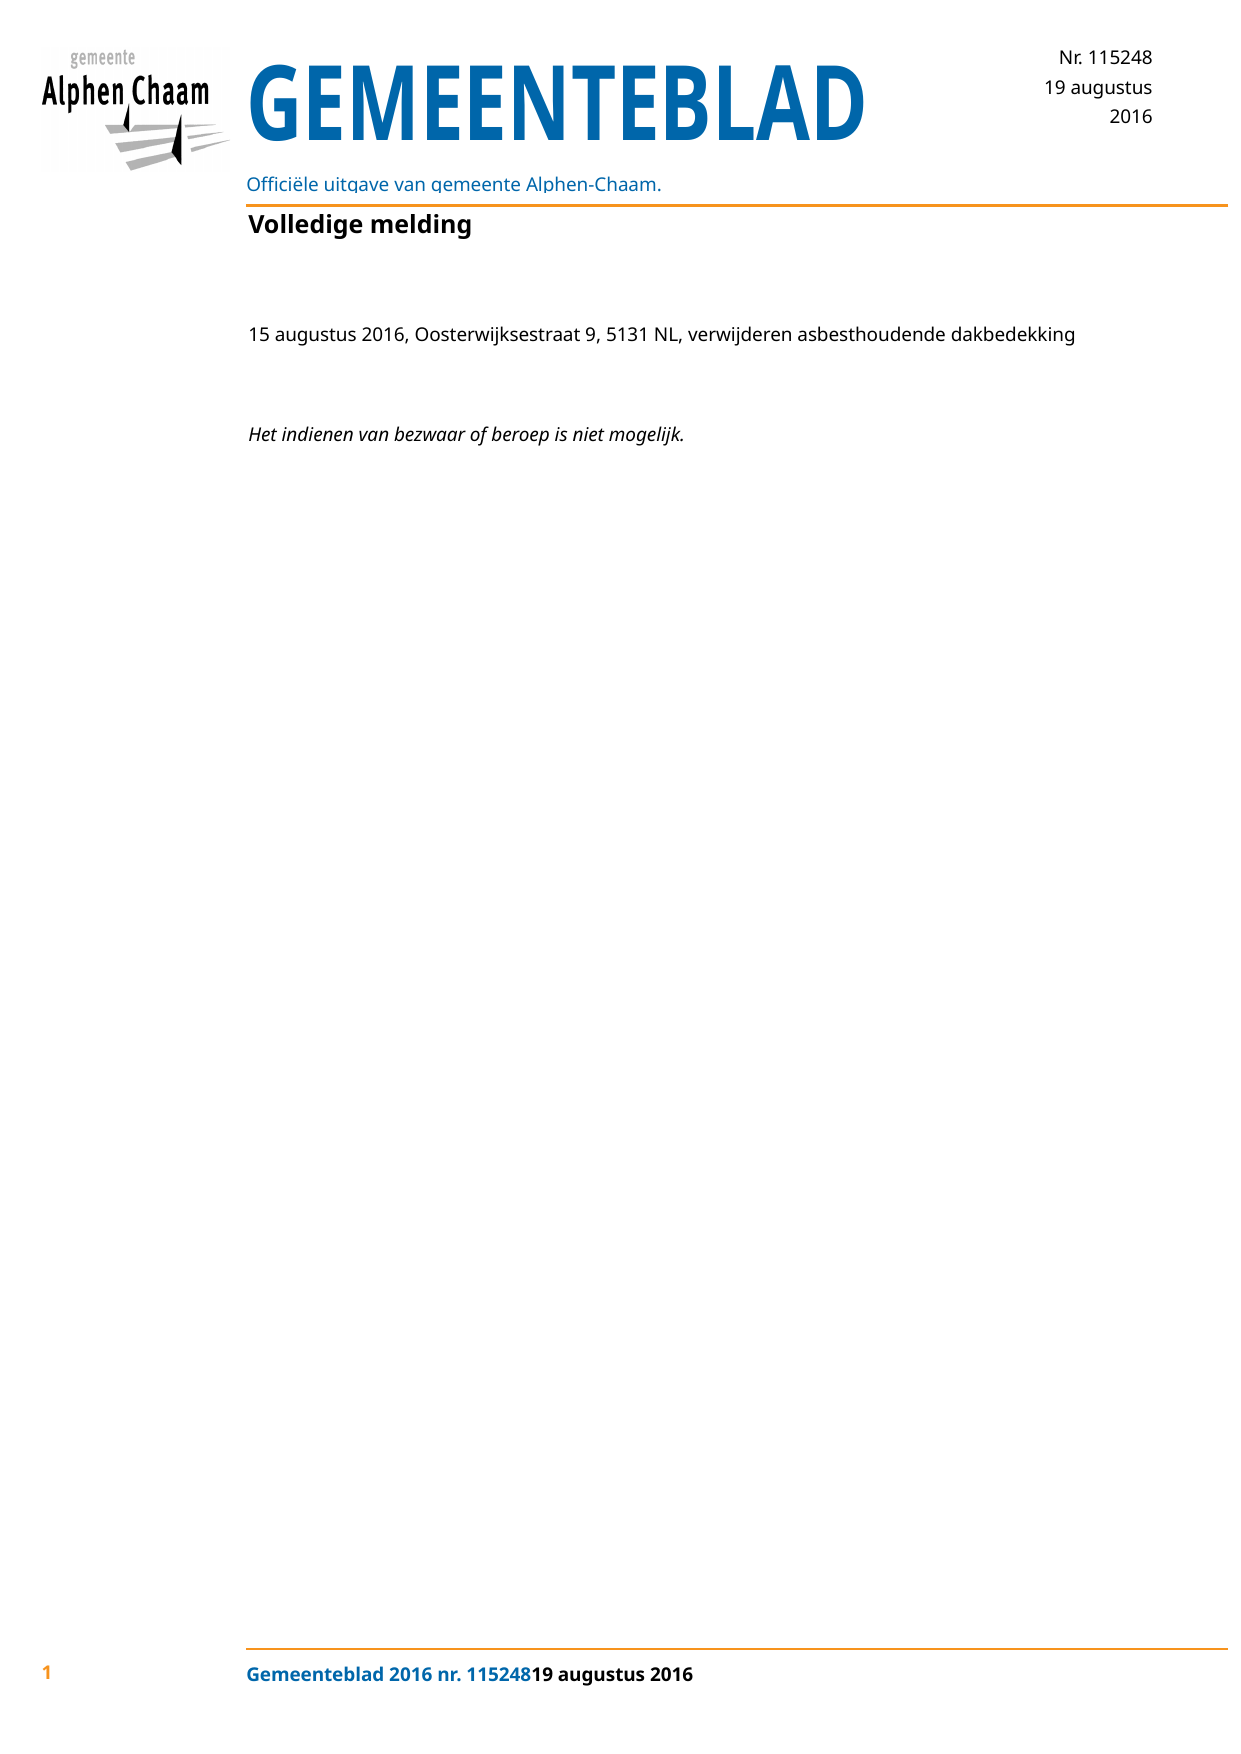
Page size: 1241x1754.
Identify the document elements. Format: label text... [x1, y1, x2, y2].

text Het indienen van bezwaar of beroep is niet mogelijk. [248, 422, 1152, 447]
text Volledige melding [248, 207, 1152, 241]
picture [41, 47, 231, 172]
text 15 augustus 2016, Oosterwijksestraat 9, 5131 NL, verwijderen asbesthoudende dakbedekking [248, 321, 1152, 346]
